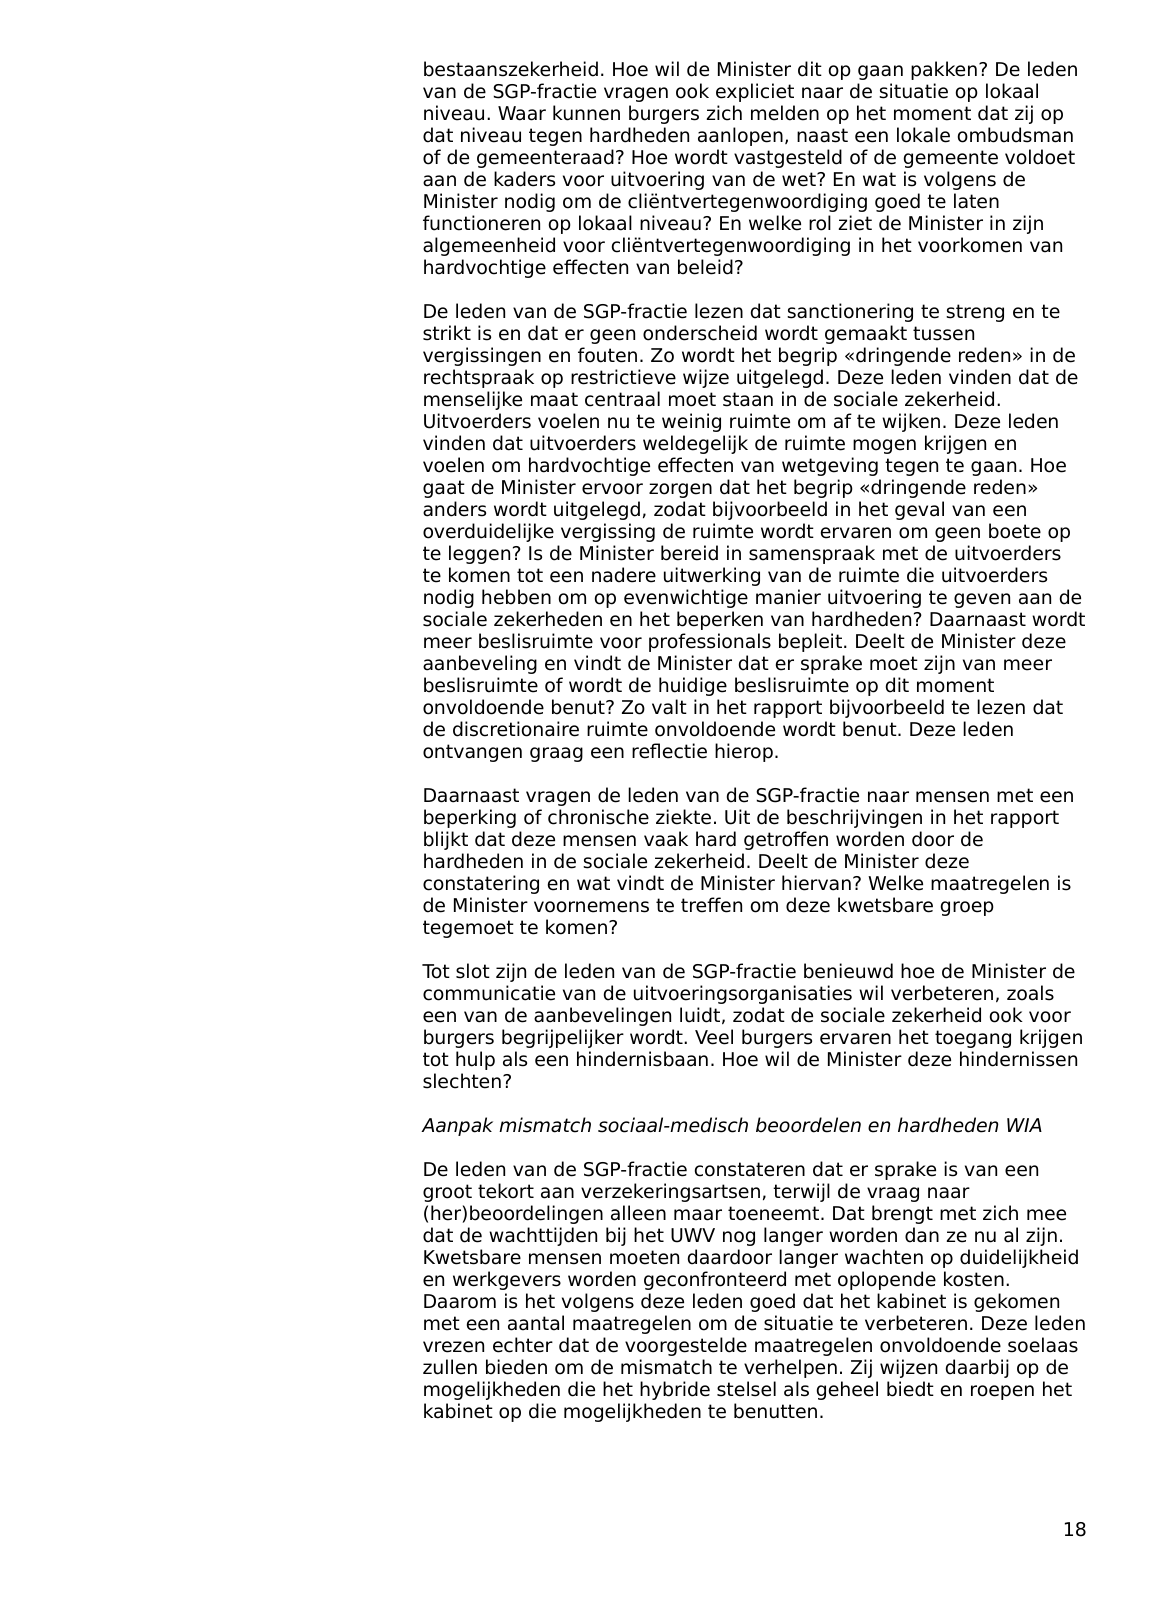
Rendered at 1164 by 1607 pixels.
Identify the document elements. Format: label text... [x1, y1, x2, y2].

text bestaanszekerheid. Hoe wil de Minister dit op gaan pakken? De leden van de SGP-fractie vragen ook expliciet naar de situatie op lokaal niveau. Waar kunnen burgers zich melden op het moment dat zij op dat niveau tegen hardheden aanlopen, naast een lokale ombudsman of de gemeenteraad? Hoe wordt vastgesteld of de gemeente voldoet aan de kaders voor uitvoering van de wet? En wat is volgens de Minister nodig om de cliëntvertegenwoordiging goed te laten functioneren op lokaal niveau? En welke rol ziet de Minister in zijn algemeenheid voor cliëntvertegenwoordiging in het voorkomen van hardvochtige effecten van beleid? [422, 59, 1087, 279]
text De leden van de SGP-fractie lezen dat sanctionering te streng en te strikt is en dat er geen onderscheid wordt gemaakt tussen vergissingen en fouten. Zo wordt het begrip «dringende reden» in de rechtspraak op restrictieve wijze uitgelegd. Deze leden vinden dat de menselijke maat centraal moet staan in de sociale zekerheid. Uitvoerders voelen nu te weinig ruimte om af te wijken. Deze leden vinden dat uitvoerders weldegelijk de ruimte mogen krijgen en voelen om hardvochtige effecten van wetgeving tegen te gaan. Hoe gaat de Minister ervoor zorgen dat het begrip «dringende reden» anders wordt uitgelegd, zodat bijvoorbeeld in het geval van een overduidelijke vergissing de ruimte wordt ervaren om geen boete op te leggen? Is de Minister bereid in samenspraak met de uitvoerders te komen tot een nadere uitwerking van de ruimte die uitvoerders nodig hebben om op evenwichtige manier uitvoering te geven aan de sociale zekerheden en het beperken van hardheden? Daarnaast wordt meer beslisruimte voor professionals bepleit. Deelt de Minister deze aanbeveling en vindt de Minister dat er sprake moet zijn van meer beslisruimte of wordt de huidige beslisruimte op dit moment onvoldoende benut? Zo valt in het rapport bijvoorbeeld te lezen dat de discretionaire ruimte onvoldoende wordt benut. Deze leden ontvangen graag een reflectie hierop. [422, 301, 1087, 763]
text Tot slot zijn de leden van de SGP-fractie benieuwd hoe de Minister de communicatie van de uitvoeringsorganisaties wil verbeteren, zoals een van de aanbevelingen luidt, zodat de sociale zekerheid ook voor burgers begrijpelijker wordt. Veel burgers ervaren het toegang krijgen tot hulp als een hindernisbaan. Hoe wil de Minister deze hindernissen slechten? [422, 961, 1087, 1093]
text Daarnaast vragen de leden van de SGP-fractie naar mensen met een beperking of chronische ziekte. Uit de beschrijvingen in het rapport blijkt dat deze mensen vaak hard getroffen worden door de hardheden in de sociale zekerheid. Deelt de Minister deze constatering en wat vindt de Minister hiervan? Welke maatregelen is de Minister voornemens te treffen om deze kwetsbare groep tegemoet te komen? [422, 785, 1087, 939]
text De leden van de SGP-fractie constateren dat er sprake is van een groot tekort aan verzekeringsartsen, terwijl de vraag naar (her)beoordelingen alleen maar toeneemt. Dat brengt met zich mee dat de wachttijden bij het UWV nog langer worden dan ze nu al zijn. Kwetsbare mensen moeten daardoor langer wachten op duidelijkheid en werkgevers worden geconfronteerd met oplopende kosten. Daarom is het volgens deze leden goed dat het kabinet is gekomen met een aantal maatregelen om de situatie te verbeteren. Deze leden vrezen echter dat de voorgestelde maatregelen onvoldoende soelaas zullen bieden om de mismatch te verhelpen. Zij wijzen daarbij op de mogelijkheden die het hybride stelsel als geheel biedt en roepen het kabinet op die mogelijkheden te benutten. [422, 1159, 1087, 1423]
subtitle Aanpak mismatch sociaal-medisch beoordelen en hardheden WIA [422, 1115, 1087, 1137]
